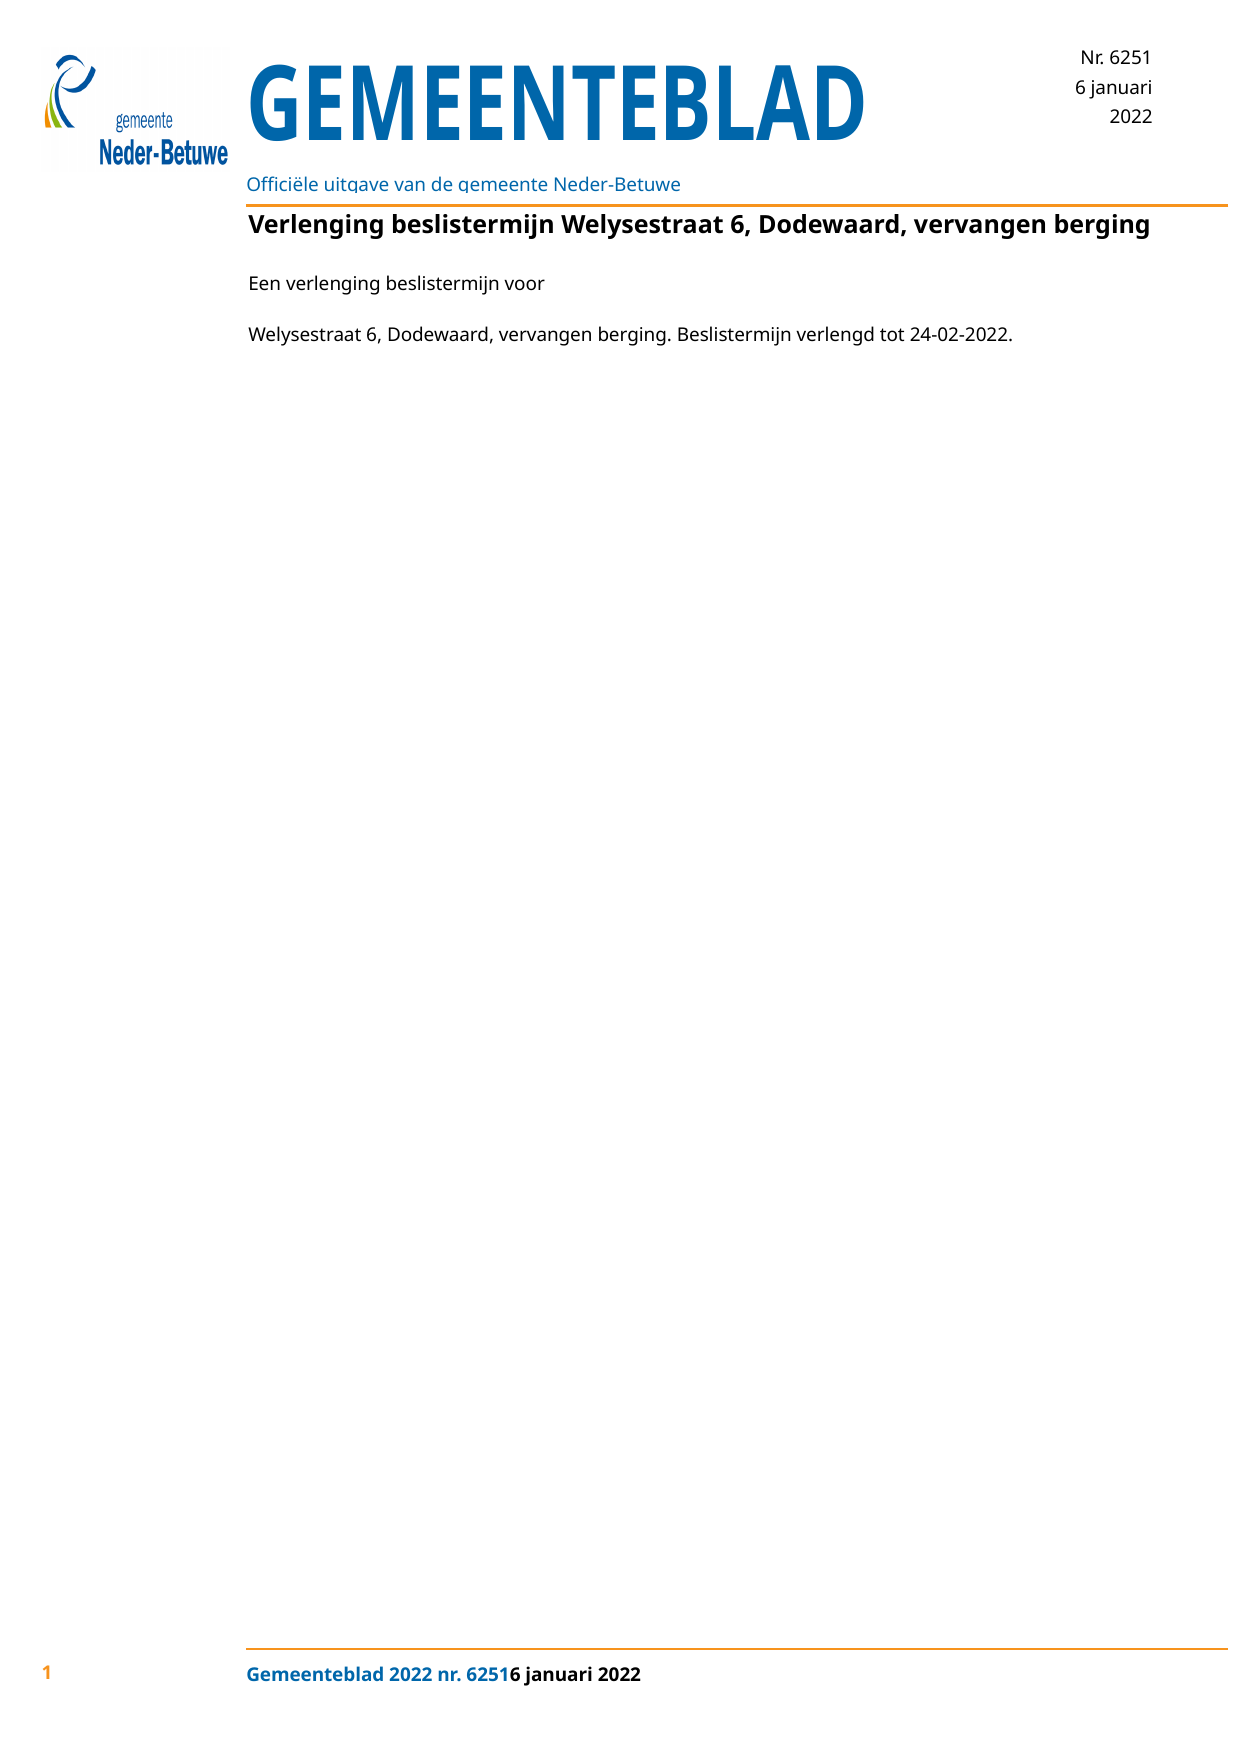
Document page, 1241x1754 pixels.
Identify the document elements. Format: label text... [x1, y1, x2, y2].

text Welysestraat 6, Dodewaard, vervangen berging. Beslistermijn verlengd tot 24-02-2022. [248, 321, 1152, 346]
text Een verlenging beslistermijn voor [248, 270, 1152, 296]
picture [41, 47, 231, 172]
text Verlenging beslistermijn Welysestraat 6, Dodewaard, vervangen berging [248, 207, 1152, 241]
